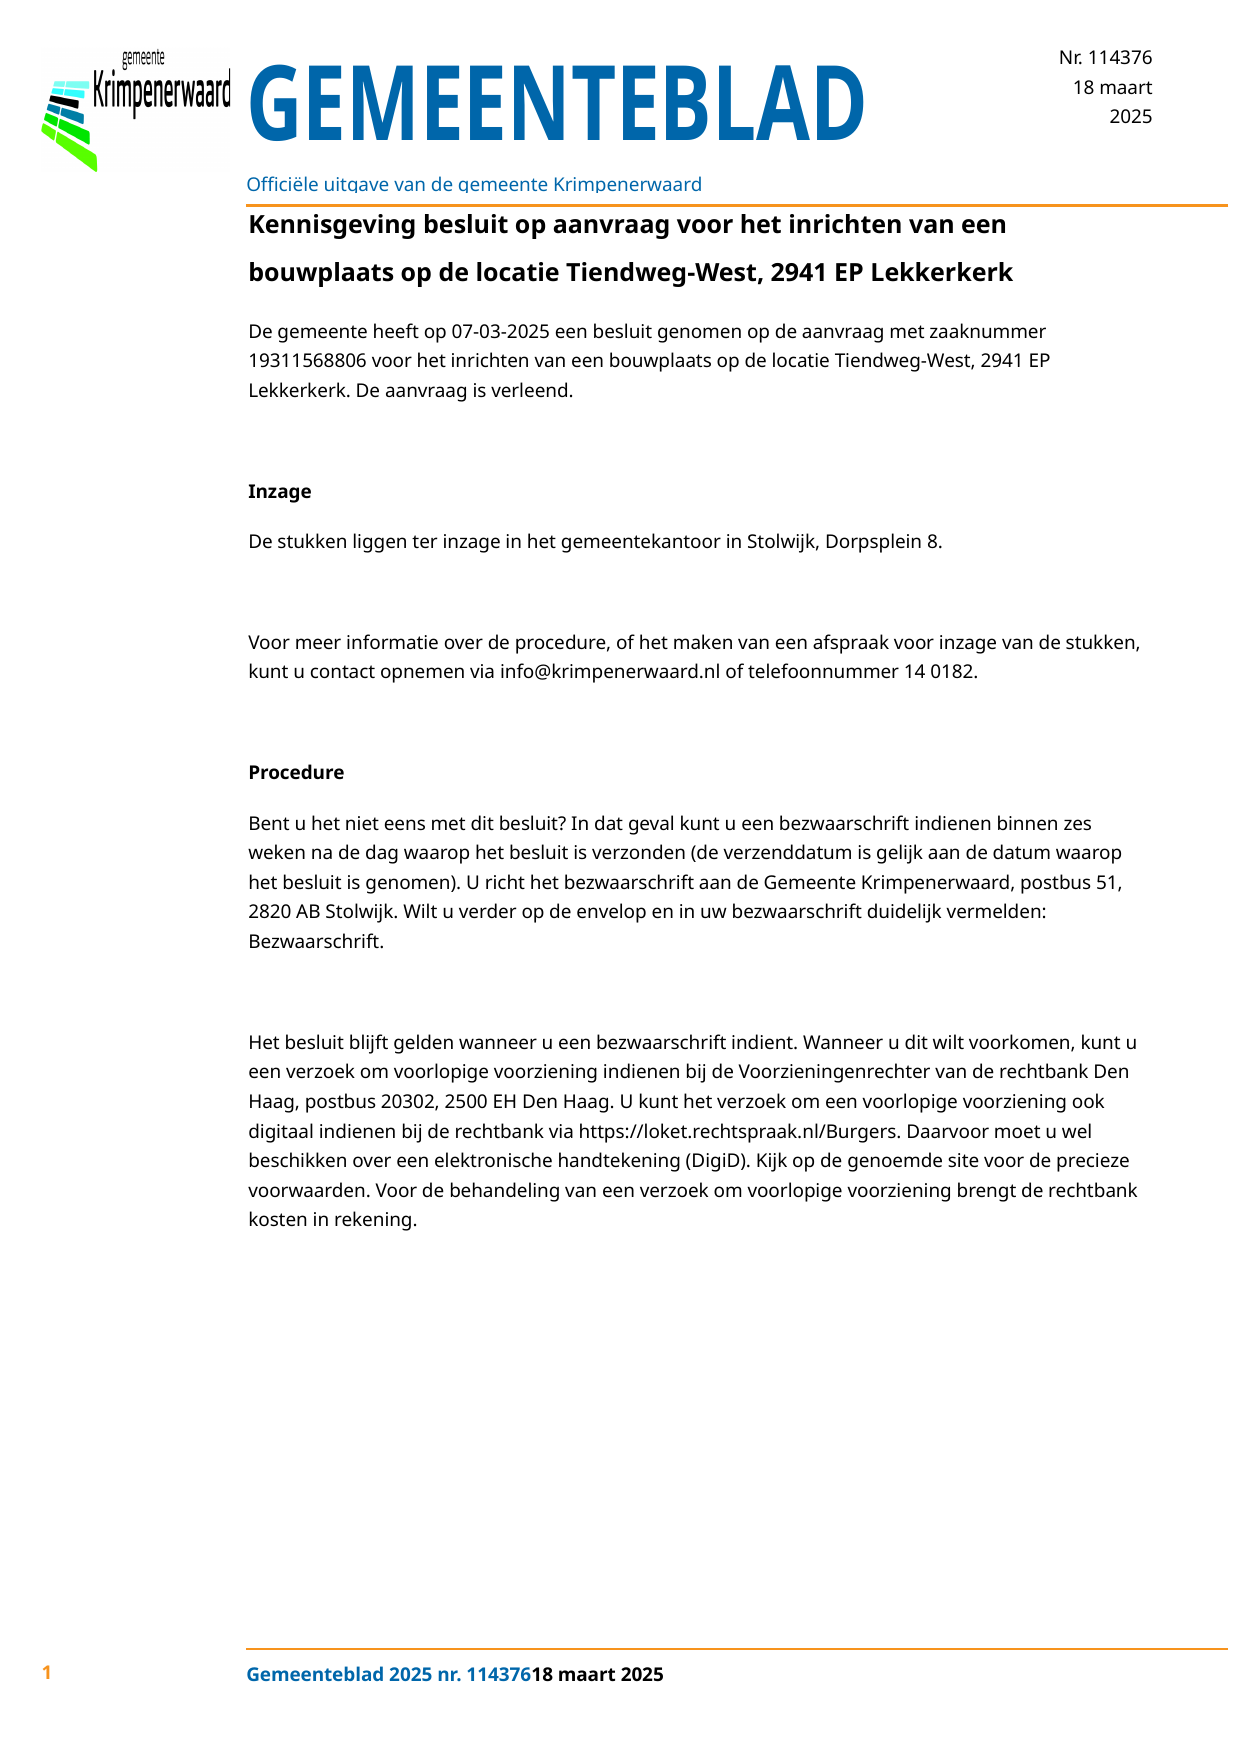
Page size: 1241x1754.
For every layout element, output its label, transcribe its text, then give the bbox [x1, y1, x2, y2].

text Voor meer informatie over de procedure, of het maken van een afspraak voor inzage van de stukken, kunt u contact opnemen via info@krimpenerwaard.nl of telefoonnummer 14 0182. [248, 629, 1152, 684]
text Kennisgeving besluit op aanvraag voor het inrichten van een bouwplaats op de locatie Tiendweg-West, 2941 EP Lekkerkerk [248, 207, 1152, 288]
text Procedure [248, 759, 1152, 785]
text Inzage [248, 478, 1152, 504]
text De gemeente heeft op 07-03-2025 een besluit genomen op de aanvraag met zaaknummer 19311568806 voor het inrichten van een bouwplaats op de locatie Tiendweg-West, 2941 EP Lekkerkerk. De aanvraag is verleend. [248, 318, 1152, 403]
text De stukken liggen ter inzage in het gemeentekantoor in Stolwijk, Dorpsplein 8. [248, 528, 1152, 554]
picture [41, 47, 231, 172]
text Het besluit blijft gelden wanneer u een bezwaarschrift indient. Wanneer u dit wilt voorkomen, kunt u een verzoek om voorlopige voorziening indienen bij de Voorzieningenrechter van de rechtbank Den Haag, postbus 20302, 2500 EH Den Haag. U kunt het verzoek om een voorlopige voorziening ook digitaal indienen bij de rechtbank via https://loket.rechtspraak.nl/Burgers. Daarvoor moet u wel beschikken over een elektronische handtekening (DigiD). Kijk op de genoemde site voor de precieze voorwaarden. Voor de behandeling van een verzoek om voorlopige voorziening brengt de rechtbank kosten in rekening. [248, 1029, 1152, 1232]
text Bent u het niet eens met dit besluit? In dat geval kunt u een bezwaarschrift indienen binnen zes weken na de dag waarop het besluit is verzonden (de verzenddatum is gelijk aan de datum waarop het besluit is genomen). U richt het bezwaarschrift aan de Gemeente Krimpenerwaard, postbus 51, 2820 AB Stolwijk. Wilt u verder op de envelop en in uw bezwaarschrift duidelijk vermelden: Bezwaarschrift. [248, 810, 1152, 954]
